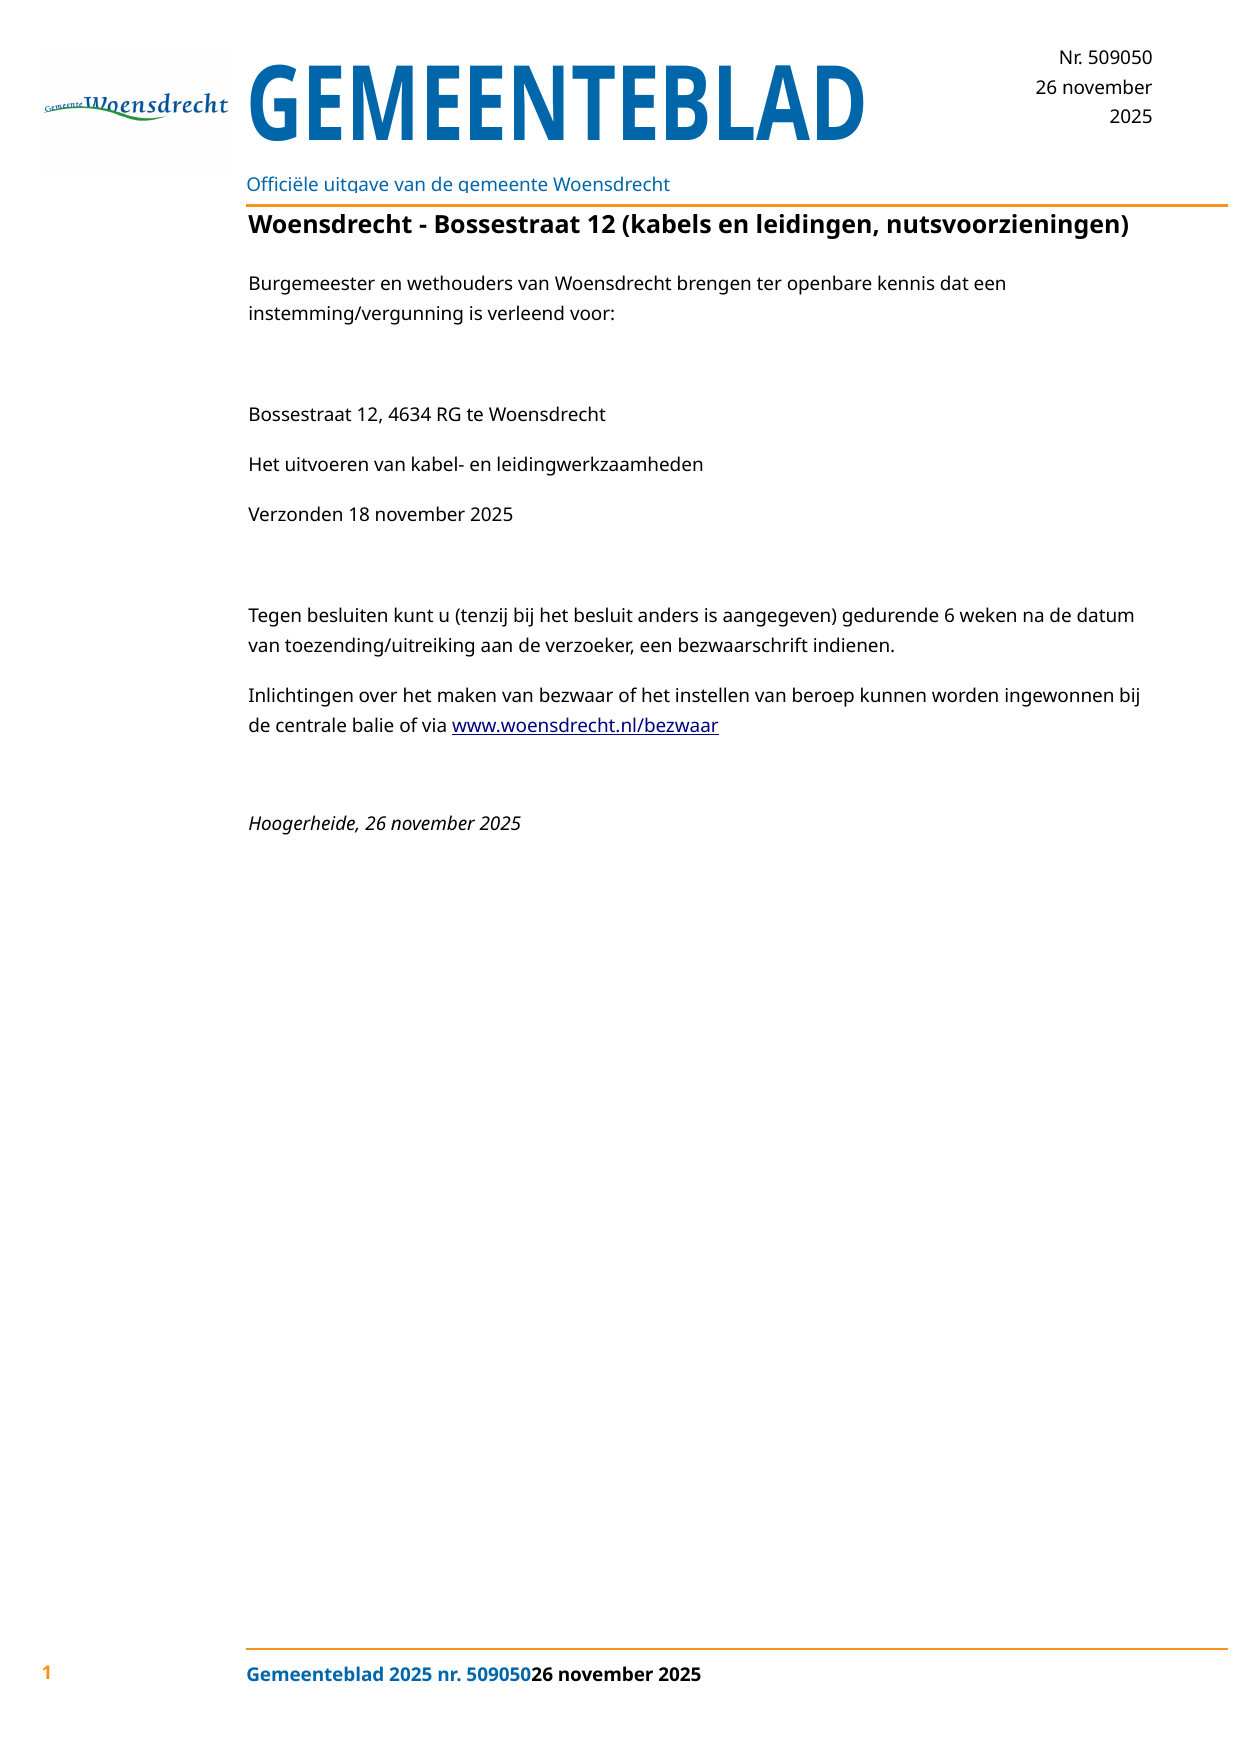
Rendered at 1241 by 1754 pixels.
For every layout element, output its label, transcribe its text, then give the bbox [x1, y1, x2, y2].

text Bossestraat 12, 4634 RG te Woensdrecht [248, 401, 1152, 426]
picture [41, 47, 231, 172]
text Woensdrecht - Bossestraat 12 (kabels en leidingen, nutsvoorzieningen) [248, 207, 1152, 241]
text Het uitvoeren van kabel- en leidingwerkzaamheden [248, 451, 1152, 477]
text Inlichtingen over het maken van bezwaar of het instellen van beroep kunnen worden ingewonnen bij de centrale balie of via www.woensdrecht.nl/bezwaar [248, 682, 1152, 738]
text Tegen besluiten kunt u (tenzij bij het besluit anders is aangegeven) gedurende 6 weken na de datum van toezending/uitreiking aan de verzoeker, een bezwaarschrift indienen. [248, 602, 1152, 658]
text Verzonden 18 november 2025 [248, 502, 1152, 527]
text Burgemeester en wethouders van Woensdrecht brengen ter openbare kennis dat een instemming/vergunning is verleend voor: [248, 270, 1152, 326]
text Hoogerheide, 26 november 2025 [248, 810, 1152, 836]
